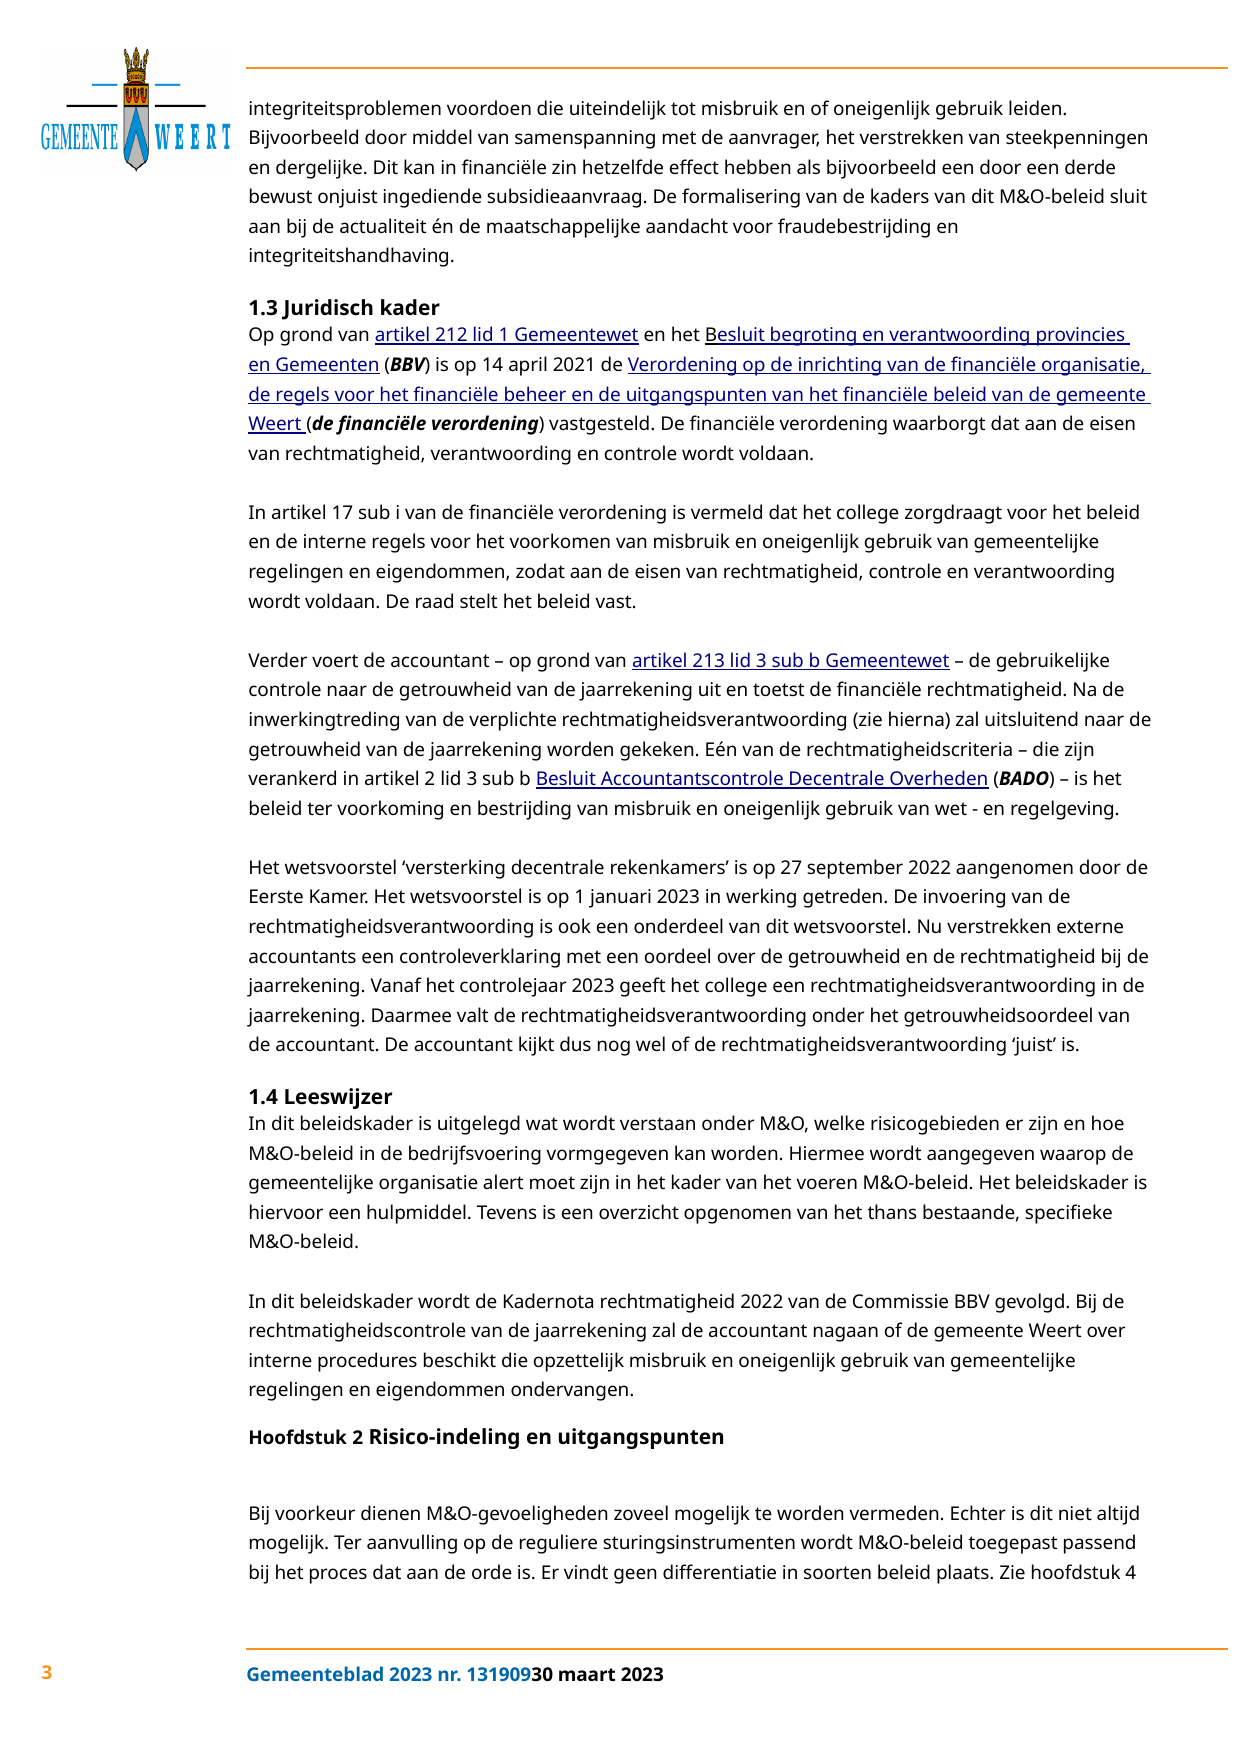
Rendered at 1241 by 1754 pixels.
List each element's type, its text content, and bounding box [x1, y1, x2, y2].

text In dit beleidskader is uitgelegd wat wordt verstaan onder M&O, welke risicogebieden er zijn en hoe M&O-beleid in de bedrijfsvoering vormgegeven kan worden. Hiermee wordt aangegeven waarop de gemeentelijke organisatie alert moet zijn in het kader van het voeren M&O-beleid. Het beleidskader is hiervoor een hulpmiddel. Tevens is een overzicht opgenomen van het thans bestaande, specifieke M&O-beleid. [248, 1110, 1152, 1254]
text Bij voorkeur dienen M&O-gevoeligheden zoveel mogelijk te worden vermeden. Echter is dit niet altijd mogelijk. Ter aanvulling op de reguliere sturingsinstrumenten wordt M&O-beleid toegepast passend bij het proces dat aan de orde is. Er vindt geen differentiatie in soorten beleid plaats. Zie hoofdstuk 4 [248, 1500, 1152, 1585]
text 1.4 Leeswijzer [248, 1082, 1152, 1110]
text Hoofdstuk 2 Risico-indeling en uitgangspunten [248, 1422, 1152, 1451]
text 1.3 Juridisch kader [248, 293, 1152, 322]
text In artikel 17 sub i van de financiële verordening is vermeld dat het college zorgdraagt voor het beleid en de interne regels voor het voorkomen van misbruik en oneigenlijk gebruik van gemeentelijke regelingen en eigendommen, zodat aan de eisen van rechtmatigheid, controle en verantwoording wordt voldaan. De raad stelt het beleid vast. [248, 499, 1152, 613]
text Verder voert de accountant – op grond van artikel 213 lid 3 sub b Gemeentewet – de gebruikelijke controle naar de getrouwheid van de jaarrekening uit en toetst de financiële rechtmatigheid. Na de inwerkingtreding van de verplichte rechtmatigheidsverantwoording (zie hierna) zal uitsluitend naar de getrouwheid van de jaarrekening worden gekeken. Eén van de rechtmatigheidscriteria – die zijn verankerd in artikel 2 lid 3 sub b Besluit Accountantscontrole Decentrale Overheden (BADO) – is het beleid ter voorkoming en bestrijding van misbruik en oneigenlijk gebruik van wet - en regelgeving. [248, 647, 1152, 821]
picture [41, 47, 231, 172]
text In dit beleidskader wordt de Kadernota rechtmatigheid 2022 van de Commissie BBV gevolgd. Bij de rechtmatigheidscontrole van de jaarrekening zal de accountant nagaan of de gemeente Weert over interne procedures beschikt die opzettelijk misbruik en oneigenlijk gebruik van gemeentelijke regelingen en eigendommen ondervangen. [248, 1288, 1152, 1402]
text Op grond van artikel 212 lid 1 Gemeentewet en het Besluit begroting en verantwoording provincies en Gemeenten (BBV) is op 14 april 2021 de Verordening op de inrichting van de financiële organisatie, de regels voor het financiële beheer en de uitgangspunten van het financiële beleid van de gemeente Weert (de financiële verordening) vastgesteld. De financiële verordening waarborgt dat aan de eisen van rechtmatigheid, verantwoording en controle wordt voldaan. [248, 322, 1152, 466]
text integriteitsproblemen voordoen die uiteindelijk tot misbruik en of oneigenlijk gebruik leiden. Bijvoorbeeld door middel van samenspanning met de aanvrager, het verstrekken van steekpenningen en dergelijke. Dit kan in financiële zin hetzelfde effect hebben als bijvoorbeeld een door een derde bewust onjuist ingediende subsidieaanvraag. De formalisering van de kaders van dit M&O-beleid sluit aan bij de actualiteit én de maatschappelijke aandacht voor fraudebestrijding en integriteitshandhaving. [248, 95, 1152, 268]
text Het wetsvoorstel ‘versterking decentrale rekenkamers’ is op 27 september 2022 aangenomen door de Eerste Kamer. Het wetsvoorstel is op 1 januari 2023 in werking getreden. De invoering van de rechtmatigheidsverantwoording is ook een onderdeel van dit wetsvoorstel. Nu verstrekken externe accountants een controleverklaring met een oordeel over de getrouwheid en de rechtmatigheid bij de jaarrekening. Vanaf het controlejaar 2023 geeft het college een rechtmatigheidsverantwoording in de jaarrekening. Daarmee valt de rechtmatigheidsverantwoording onder het getrouwheidsoordeel van de accountant. De accountant kijkt dus nog wel of de rechtmatigheidsverantwoording ‘juist’ is. [248, 854, 1152, 1057]
